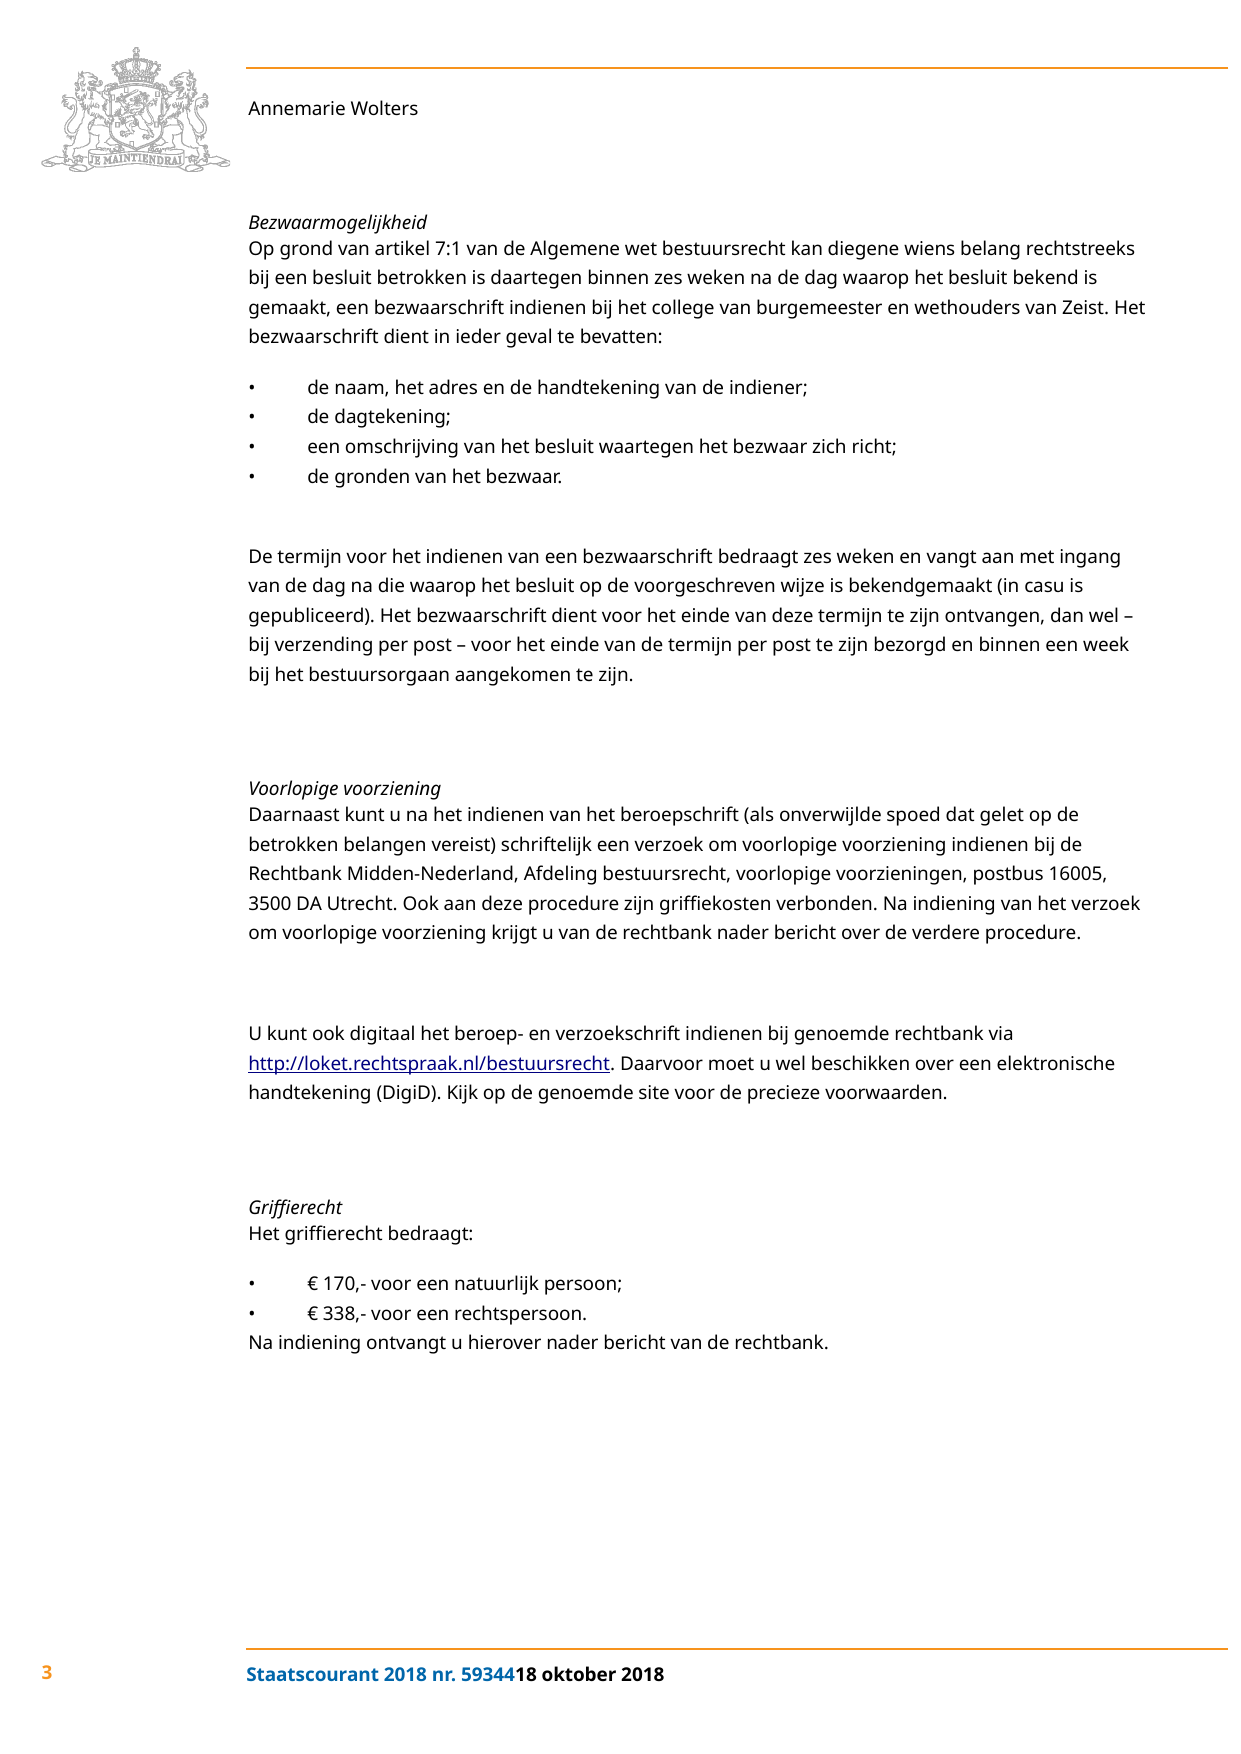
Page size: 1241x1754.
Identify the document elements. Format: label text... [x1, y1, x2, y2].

picture [41, 47, 231, 172]
text Op grond van artikel 7:1 van de Algemene wet bestuursrecht kan diegene wiens belang rechtstreeks bij een besluit betrokken is daartegen binnen zes weken na de dag waarop het besluit bekend is gemaakt, een bezwaarschrift indienen bij het college van burgemeester en wethouders van Zeist. Het bezwaarschrift dient in ieder geval te bevatten: [248, 235, 1152, 349]
list € 338,- voor een rechtspersoon. [248, 1300, 1152, 1325]
text U kunt ook digitaal het beroep- en verzoekschrift indienen bij genoemde rechtbank via http://loket.rechtspraak.nl/bestuursrecht. Daarvoor moet u wel beschikken over een elektronische handtekening (DigiD). Kijk op de genoemde site voor de precieze voorwaarden. [248, 1020, 1152, 1105]
list € 170,- voor een natuurlijk persoon; [248, 1270, 1152, 1296]
list de dagtekening; [248, 404, 1152, 429]
text Bezwaarmogelijkheid [248, 209, 1152, 235]
text De termijn voor het indienen van een bezwaarschrift bedraagt zes weken en vangt aan met ingang van de dag na die waarop het besluit op de voorgeschreven wijze is bekendgemaakt (in casu is gepubliceerd). Het bezwaarschrift dient voor het einde van deze termijn te zijn ontvangen, dan wel – bij verzending per post – voor het einde van de termijn per post te zijn bezorgd en binnen een week bij het bestuursorgaan aangekomen te zijn. [248, 543, 1152, 687]
list de gronden van het bezwaar. [248, 463, 1152, 488]
text Annemarie Wolters [248, 95, 1152, 121]
text Voorlopige voorziening [248, 776, 1152, 801]
list een omschrijving van het besluit waartegen het bezwaar zich richt; [248, 433, 1152, 459]
text Daarnaast kunt u na het indienen van het beroepschrift (als onverwijlde spoed dat gelet op de betrokken belangen vereist) schriftelijk een verzoek om voorlopige voorziening indienen bij de Rechtbank Midden-Nederland, Afdeling bestuursrecht, voorlopige voorzieningen, postbus 16005, 3500 DA Utrecht. Ook aan deze procedure zijn griffiekosten verbonden. Na indiening van het verzoek om voorlopige voorziening krijgt u van de rechtbank nader bericht over de verdere procedure. [248, 801, 1152, 945]
list de naam, het adres en de handtekening van de indiener; [248, 374, 1152, 400]
text Griffierecht [248, 1194, 1152, 1220]
text Het griffierecht bedraagt: [248, 1220, 1152, 1245]
text Na indiening ontvangt u hierover nader bericht van de rechtbank. [248, 1329, 1152, 1355]
